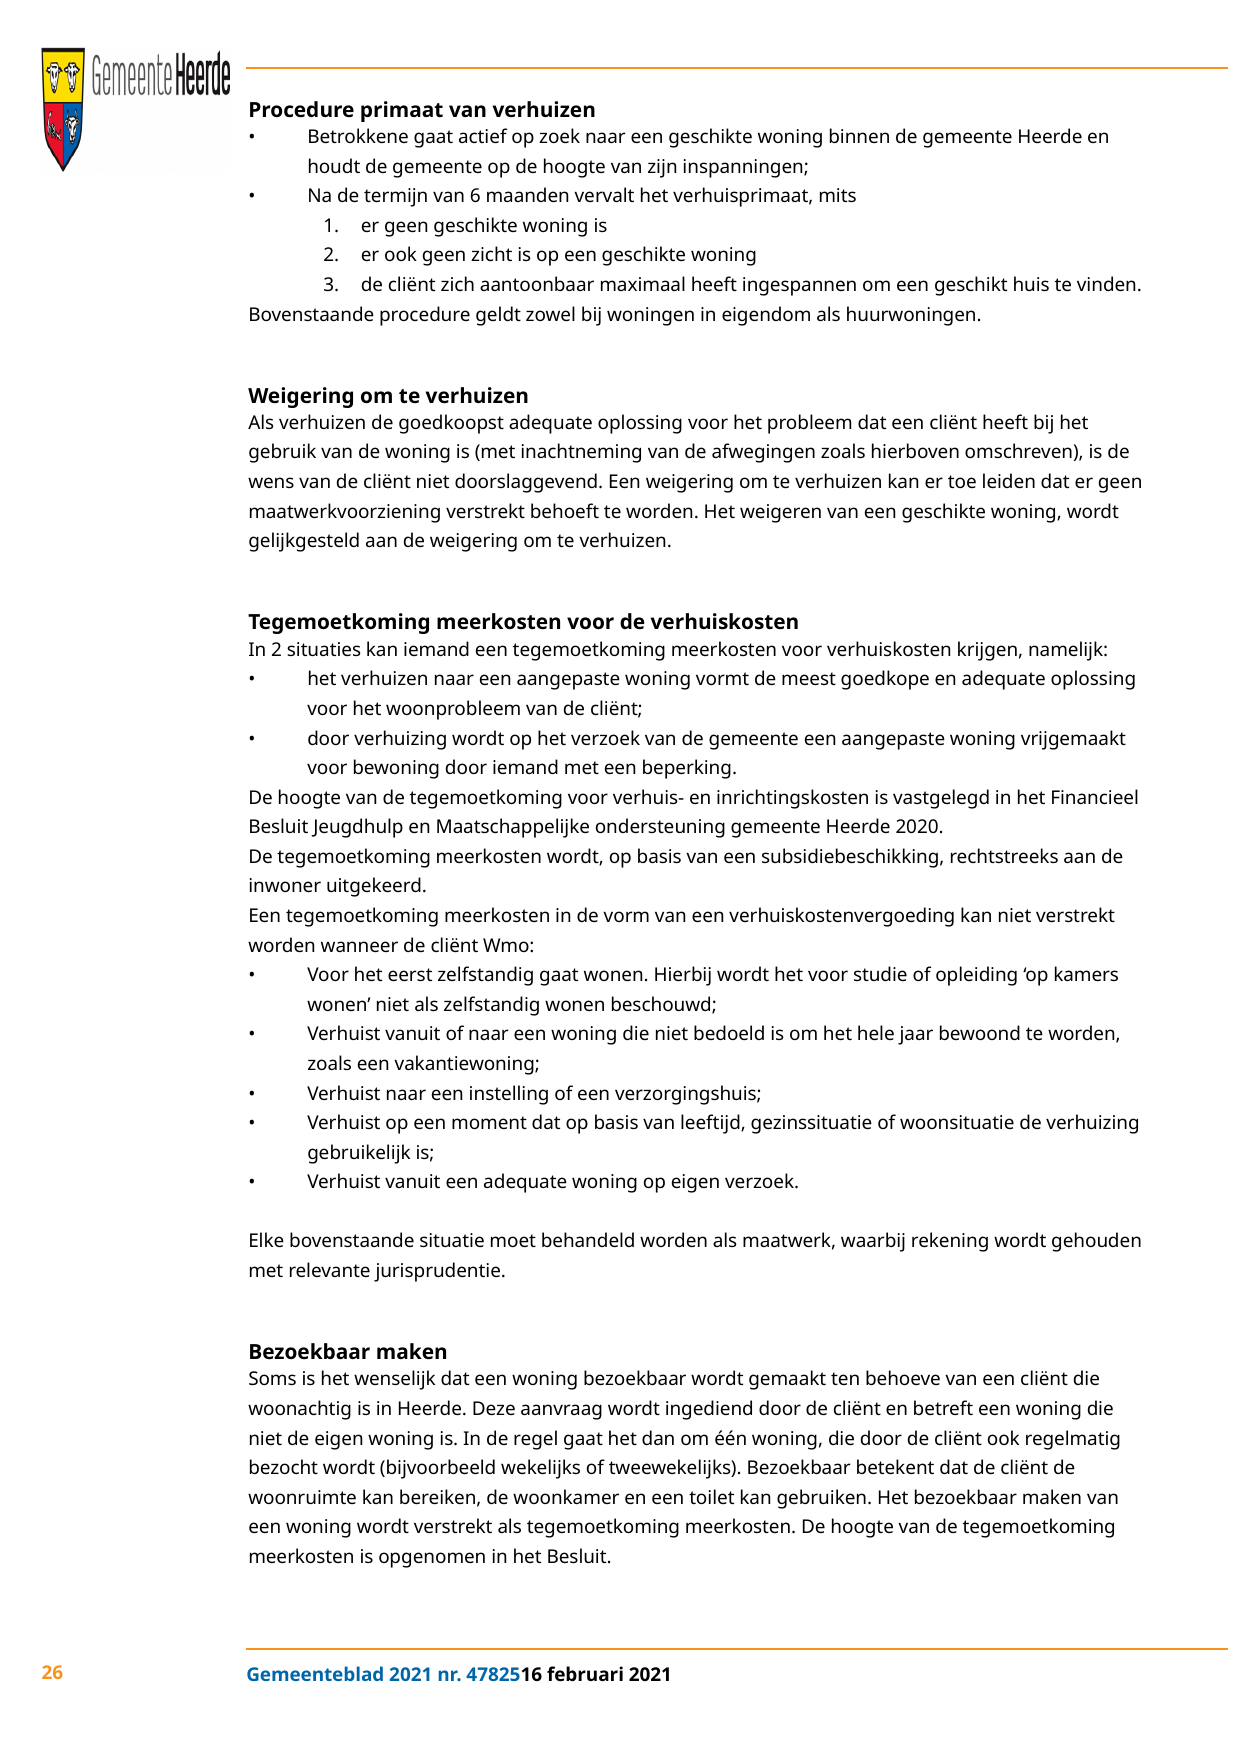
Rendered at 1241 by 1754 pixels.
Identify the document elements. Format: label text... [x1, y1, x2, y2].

list de cliënt zich aantoonbaar maximaal heeft ingespannen om een geschikt huis te vinden. [323, 271, 1152, 297]
text De hoogte van de tegemoetkoming voor verhuis- en inrichtingskosten is vastgelegd in het Financieel Besluit Jeugdhulp en Maatschappelijke ondersteuning gemeente Heerde 2020. [248, 784, 1152, 839]
list Verhuist vanuit een adequate woning op eigen verzoek. [248, 1168, 1152, 1194]
text Als verhuizen de goedkoopst adequate oplossing voor het probleem dat een cliënt heeft bij het gebruik van de woning is (met inachtneming van de afwegingen zoals hierboven omschreven), is de wens van de cliënt niet doorslaggevend. Een weigering om te verhuizen kan er toe leiden dat er geen maatwerkvoorziening verstrekt behoeft te worden. Het weigeren van een geschikte woning, wordt gelijkgesteld aan de weigering om te verhuizen. [248, 409, 1152, 553]
list Verhuist naar een instelling of een verzorgingshuis; [248, 1080, 1152, 1105]
text Procedure primaat van verhuizen [248, 95, 1152, 123]
list Voor het eerst zelfstandig gaat wonen. Hierbij wordt het voor studie of opleiding ‘op kamers wonen’ niet als zelfstandig wonen beschouwd; [248, 961, 1152, 1017]
picture [41, 47, 231, 172]
list er geen geschikte woning is [323, 212, 1152, 238]
list er ook geen zicht is op een geschikte woning [323, 242, 1152, 267]
text Bezoekbaar maken [248, 1337, 1152, 1366]
text Tegemoetkoming meerkosten voor de verhuiskosten [248, 607, 1152, 636]
text Een tegemoetkoming meerkosten in de vorm van een verhuiskostenvergoeding kan niet verstrekt worden wanneer de cliënt Wmo: [248, 902, 1152, 957]
list door verhuizing wordt op het verzoek van de gemeente een aangepaste woning vrijgemaakt voor bewoning door iemand met een beperking. [248, 725, 1152, 780]
text De tegemoetkoming meerkosten wordt, op basis van een subsidiebeschikking, rechtstreeks aan de inwoner uitgekeerd. [248, 843, 1152, 898]
text Bovenstaande procedure geldt zowel bij woningen in eigendom als huurwoningen. [248, 301, 1152, 326]
text Soms is het wenselijk dat een woning bezoekbaar wordt gemaakt ten behoeve van een cliënt die woonachtig is in Heerde. Deze aanvraag wordt ingediend door de cliënt en betreft een woning die niet de eigen woning is. In de regel gaat het dan om één woning, die door de cliënt ook regelmatig bezocht wordt (bijvoorbeeld wekelijks of tweewekelijks). Bezoekbaar betekent dat de cliënt de woonruimte kan bereiken, de woonkamer en een toilet kan gebruiken. Het bezoekbaar maken van een woning wordt verstrekt als tegemoetkoming meerkosten. De hoogte van de tegemoetkoming meerkosten is opgenomen in het Besluit. [248, 1366, 1152, 1569]
text Elke bovenstaande situatie moet behandeld worden als maatwerk, waarbij rekening wordt gehouden met relevante jurisprudentie. [248, 1228, 1152, 1283]
list Betrokkene gaat actief op zoek naar een geschikte woning binnen de gemeente Heerde en houdt de gemeente op de hoogte van zijn inspanningen; [248, 123, 1152, 178]
list het verhuizen naar een aangepaste woning vormt de meest goedkope en adequate oplossing voor het woonprobleem van de cliënt; [248, 666, 1152, 721]
list Verhuist vanuit of naar een woning die niet bedoeld is om het hele jaar bewoond te worden, zoals een vakantiewoning; [248, 1021, 1152, 1076]
text In 2 situaties kan iemand een tegemoetkoming meerkosten voor verhuiskosten krijgen, namelijk: [248, 636, 1152, 662]
text Weigering om te verhuizen [248, 381, 1152, 409]
list Verhuist op een moment dat op basis van leeftijd, gezinssituatie of woonsituatie de verhuizing gebruikelijk is; [248, 1109, 1152, 1164]
list Na de termijn van 6 maanden vervalt het verhuisprimaat, mits [248, 182, 1152, 208]
